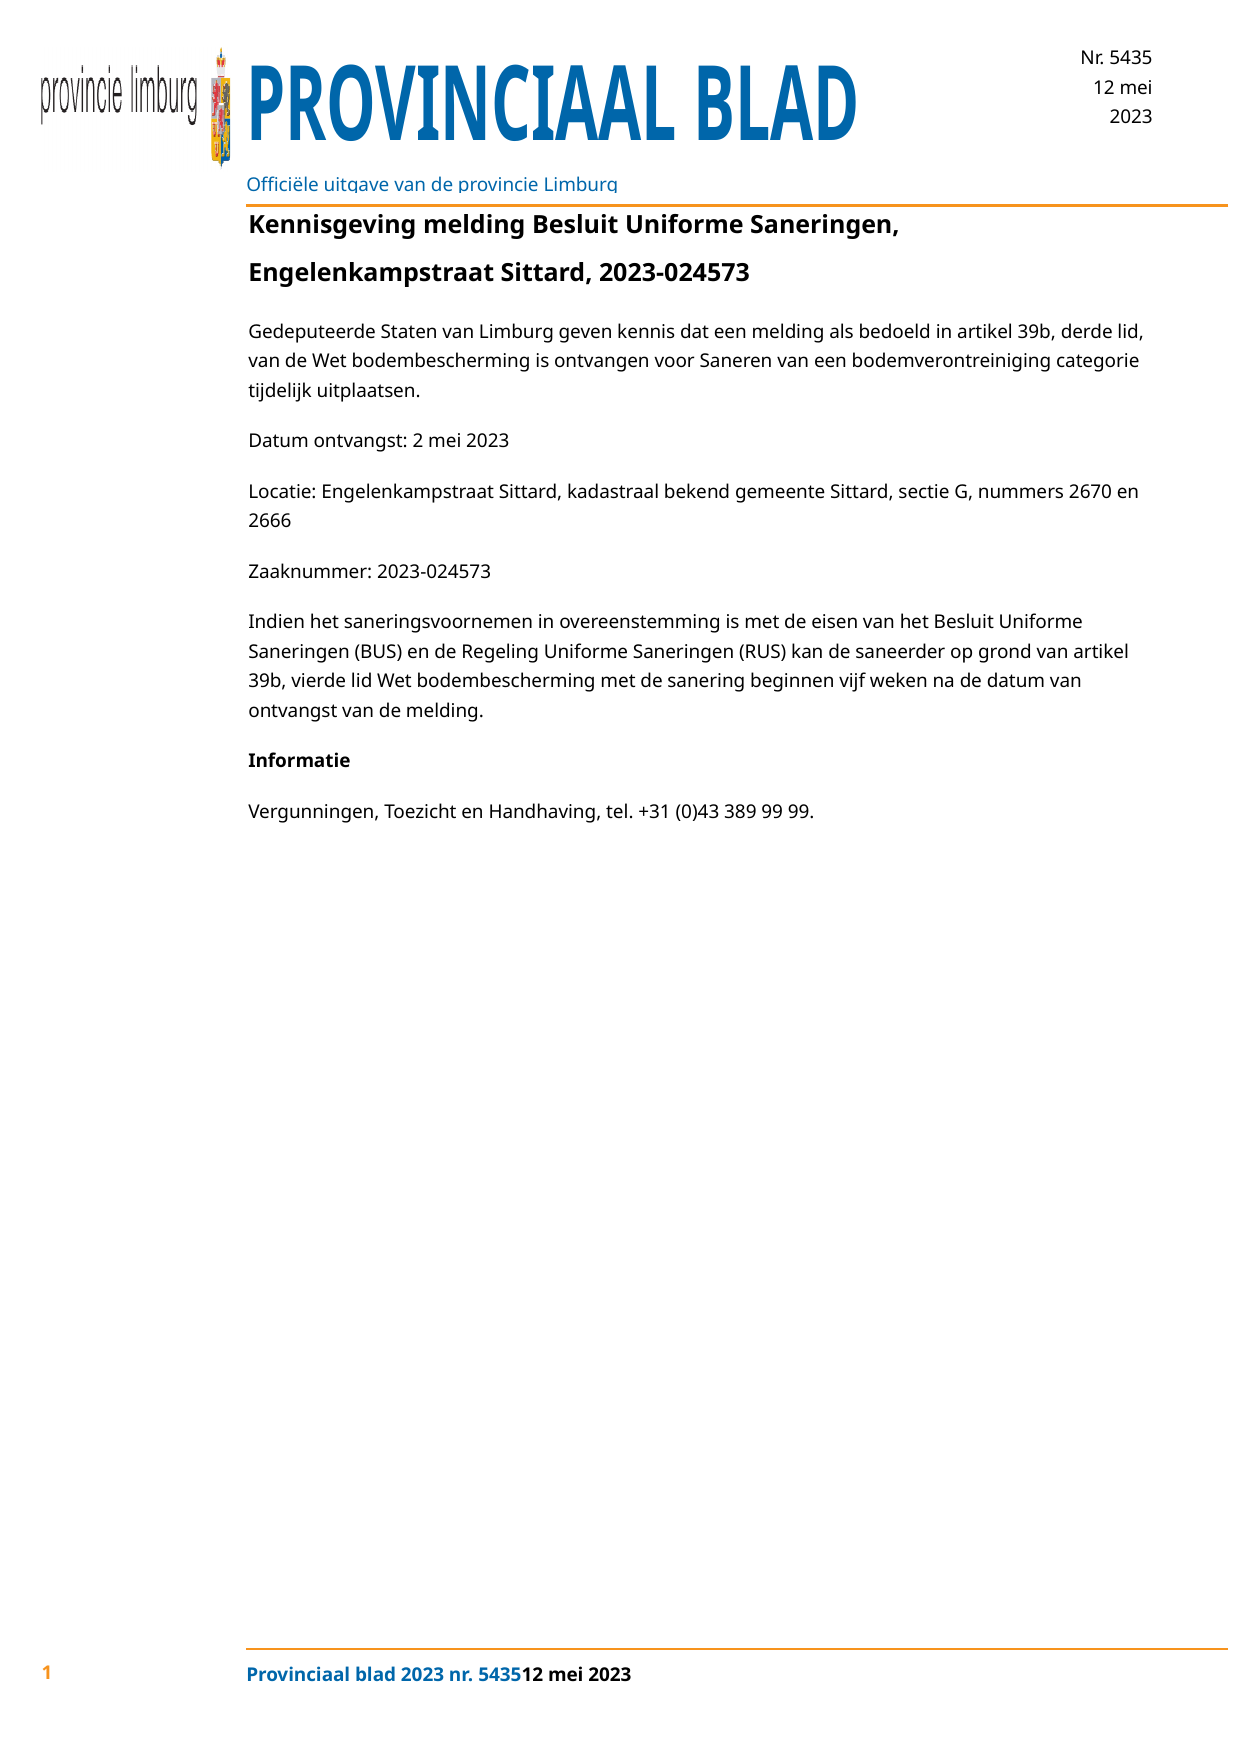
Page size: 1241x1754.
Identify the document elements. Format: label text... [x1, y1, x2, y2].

text Informatie [248, 747, 1152, 773]
text Zaaknummer: 2023-024573 [248, 558, 1152, 584]
text Datum ontvangst: 2 mei 2023 [248, 427, 1152, 453]
text Vergunningen, Toezicht en Handhaving, tel. +31 (0)43 389 99 99. [248, 798, 1152, 824]
picture [41, 47, 231, 172]
text Kennisgeving melding Besluit Uniforme Saneringen, Engelenkampstraat Sittard, 2023-024573 [248, 207, 1152, 288]
text Gedeputeerde Staten van Limburg geven kennis dat een melding als bedoeld in artikel 39b, derde lid, van de Wet bodembescherming is ontvangen voor Saneren van een bodemverontreiniging categorie tijdelijk uitplaatsen. [248, 318, 1152, 403]
text Locatie: Engelenkampstraat Sittard, kadastraal bekend gemeente Sittard, sectie G, nummers 2670 en 2666 [248, 478, 1152, 533]
text Indien het saneringsvoornemen in overeenstemming is met de eisen van het Besluit Uniforme Saneringen (BUS) en de Regeling Uniforme Saneringen (RUS) kan de saneerder op grond van artikel 39b, vierde lid Wet bodembescherming met de sanering beginnen vijf weken na de datum van ontvangst van de melding. [248, 608, 1152, 723]
